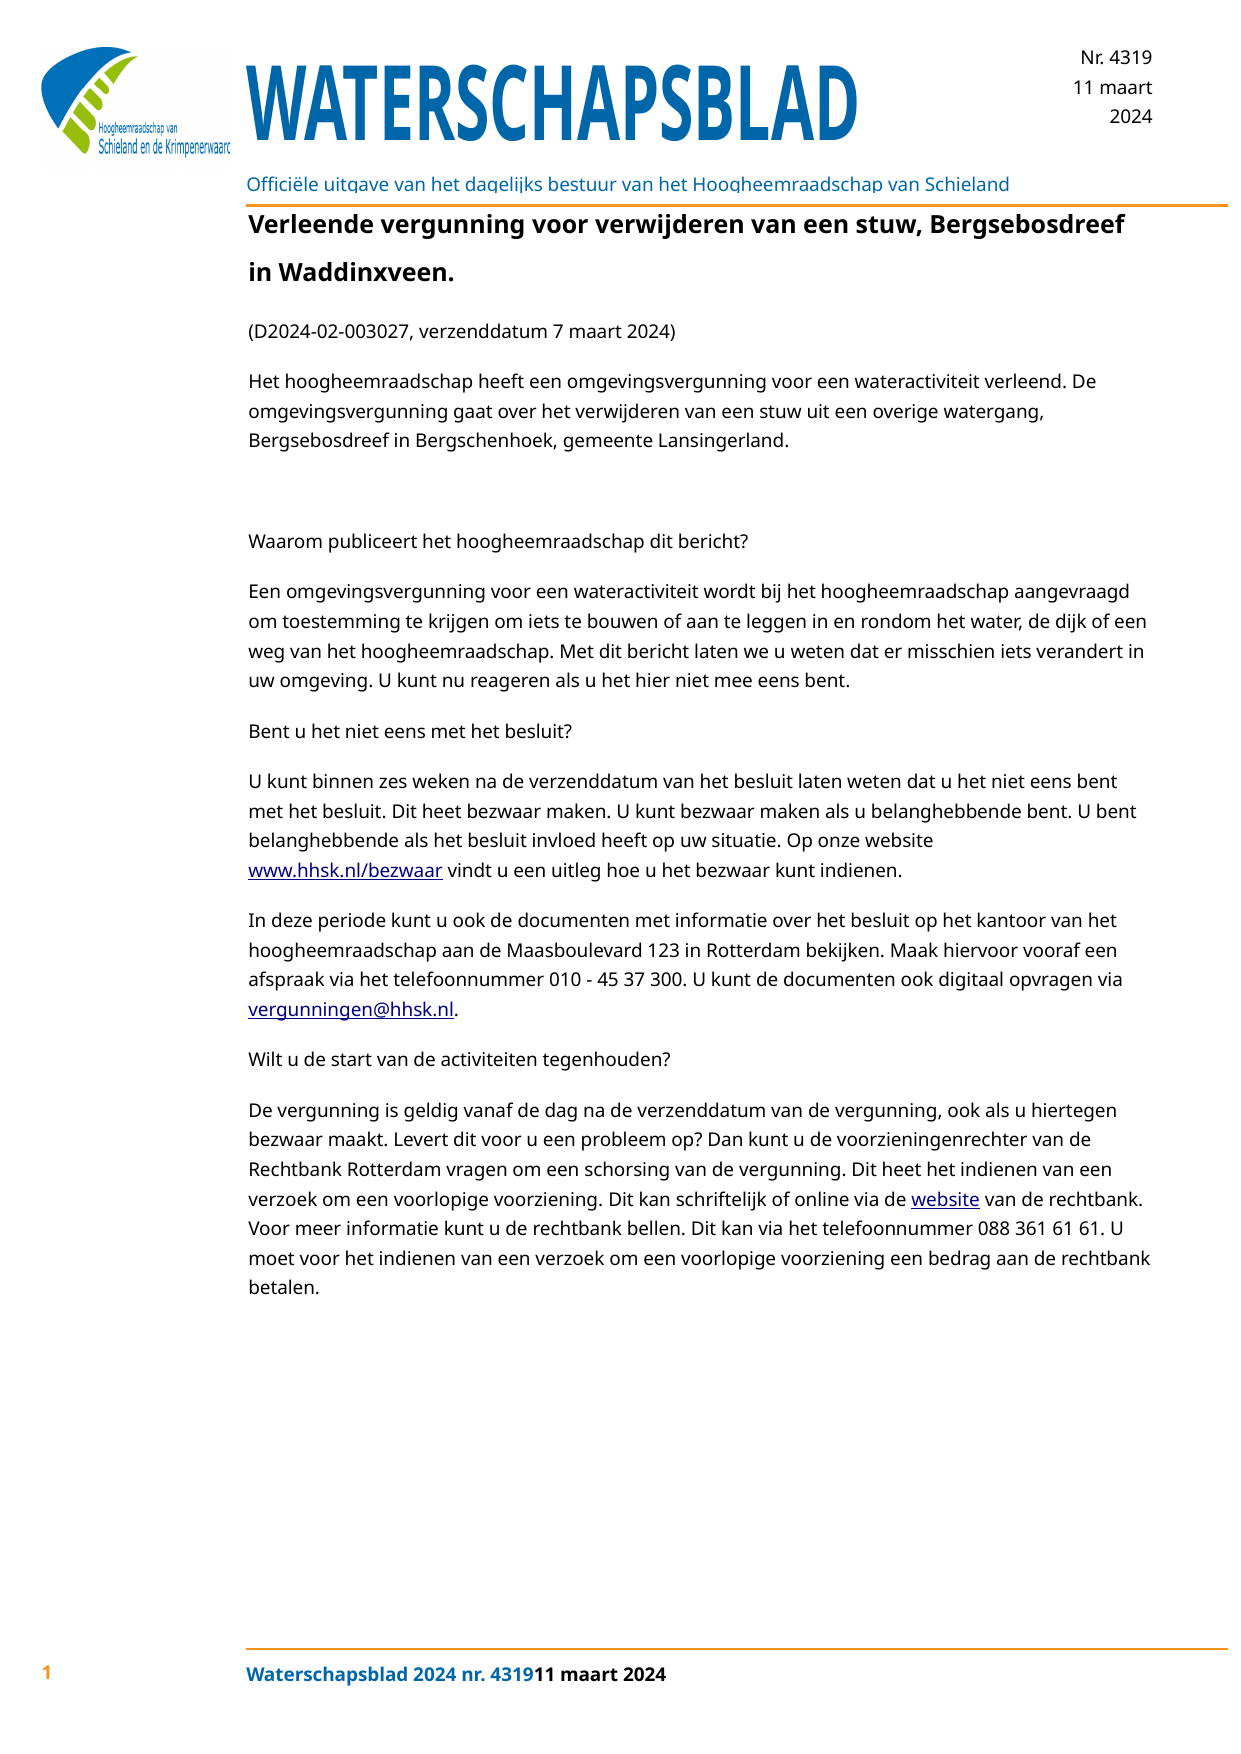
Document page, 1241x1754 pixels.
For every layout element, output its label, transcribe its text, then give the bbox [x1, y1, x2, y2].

text Bent u het niet eens met het besluit? [248, 718, 1152, 744]
text De vergunning is geldig vanaf de dag na de verzenddatum van de vergunning, ook als u hiertegen bezwaar maakt. Levert dit voor u een probleem op? Dan kunt u de voorzieningenrechter van de Rechtbank Rotterdam vragen om een schorsing van de vergunning. Dit heet het indienen van een verzoek om een voorlopige voorziening. Dit kan schriftelijk of online via de website van de rechtbank. Voor meer informatie kunt u de rechtbank bellen. Dit kan via het telefoonnummer 088 361 61 61. U moet voor het indienen van een verzoek om een voorlopige voorziening een bedrag aan de rechtbank betalen. [248, 1097, 1152, 1300]
text Verleende vergunning voor verwijderen van een stuw, Bergsebosdreef in Waddinxveen. [248, 207, 1152, 288]
text (D2024-02-003027, verzenddatum 7 maart 2024) [248, 318, 1152, 344]
text In deze periode kunt u ook de documenten met informatie over het besluit op het kantoor van het hoogheemraadschap aan de Maasboulevard 123 in Rotterdam bekijken. Maak hiervoor vooraf een afspraak via het telefoonnummer 010 - 45 37 300. U kunt de documenten ook digitaal opvragen via vergunningen@hhsk.nl. [248, 907, 1152, 1022]
text Het hoogheemraadschap heeft een omgevingsvergunning voor een wateractiviteit verleend. De omgevingsvergunning gaat over het verwijderen van een stuw uit een overige watergang, Bergsebosdreef in Bergschenhoek, gemeente Lansingerland. [248, 368, 1152, 453]
text U kunt binnen zes weken na de verzenddatum van het besluit laten weten dat u het niet eens bent met het besluit. Dit heet bezwaar maken. U kunt bezwaar maken als u belanghebbende bent. U bent belanghebbende als het besluit invloed heeft op uw situatie. Op onze website www.hhsk.nl/bezwaar vindt u een uitleg hoe u het bezwaar kunt indienen. [248, 768, 1152, 883]
text Waarom publiceert het hoogheemraadschap dit bericht? [248, 528, 1152, 554]
text Wilt u de start van de activiteiten tegenhouden? [248, 1047, 1152, 1072]
text Een omgevingsvergunning voor een wateractiviteit wordt bij het hoogheemraadschap aangevraagd om toestemming te krijgen om iets te bouwen of aan te leggen in en rondom het water, de dijk of een weg van het hoogheemraadschap. Met dit bericht laten we u weten dat er misschien iets verandert in uw omgeving. U kunt nu reageren als u het hier niet mee eens bent. [248, 579, 1152, 693]
picture [41, 47, 231, 172]
